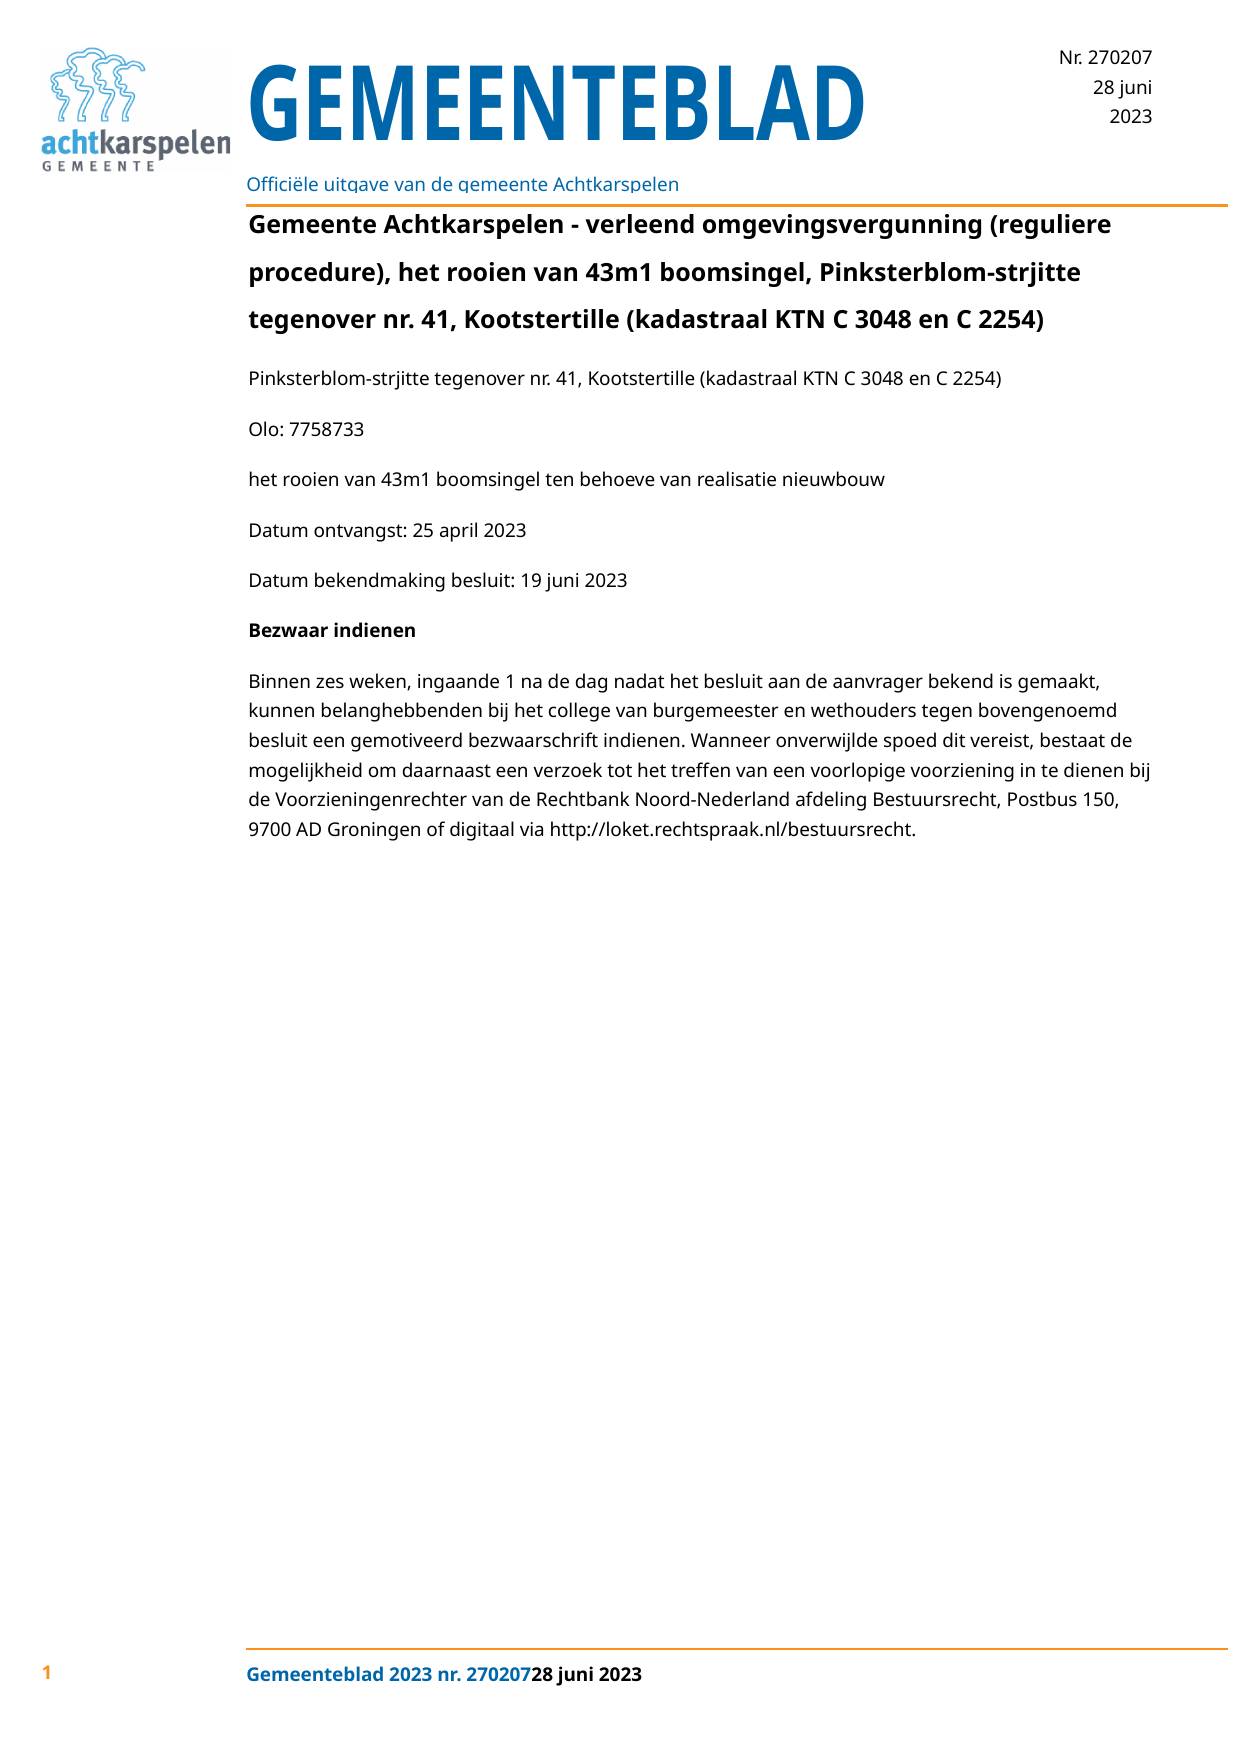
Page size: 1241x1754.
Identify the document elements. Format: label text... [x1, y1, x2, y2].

text Gemeente Achtkarspelen - verleend omgevingsvergunning (reguliere procedure), het rooien van 43m1 boomsingel, Pinksterblom-strjitte tegenover nr. 41, Kootstertille (kadastraal KTN C 3048 en C 2254) [248, 207, 1152, 336]
text het rooien van 43m1 boomsingel ten behoeve van realisatie nieuwbouw [248, 466, 1152, 492]
text Bezwaar indienen [248, 618, 1152, 643]
text Datum ontvangst: 25 april 2023 [248, 517, 1152, 542]
text Datum bekendmaking besluit: 19 juni 2023 [248, 567, 1152, 593]
picture [41, 47, 231, 172]
text Pinksterblom-strjitte tegenover nr. 41, Kootstertille (kadastraal KTN C 3048 en C 2254) [248, 366, 1152, 391]
text Binnen zes weken, ingaande 1 na de dag nadat het besluit aan de aanvrager bekend is gemaakt, kunnen belanghebbenden bij het college van burgemeester en wethouders tegen bovengenoemd besluit een gemotiveerd bezwaarschrift indienen. Wanneer onverwijlde spoed dit vereist, bestaat de mogelijkheid om daarnaast een verzoek tot het treffen van een voorlopige voorziening in te dienen bij de Voorzieningenrechter van de Rechtbank Noord-Nederland afdeling Bestuursrecht, Postbus 150, 9700 AD Groningen of digitaal via http://loket.rechtspraak.nl/bestuursrecht. [248, 668, 1152, 842]
text Olo: 7758733 [248, 416, 1152, 442]
